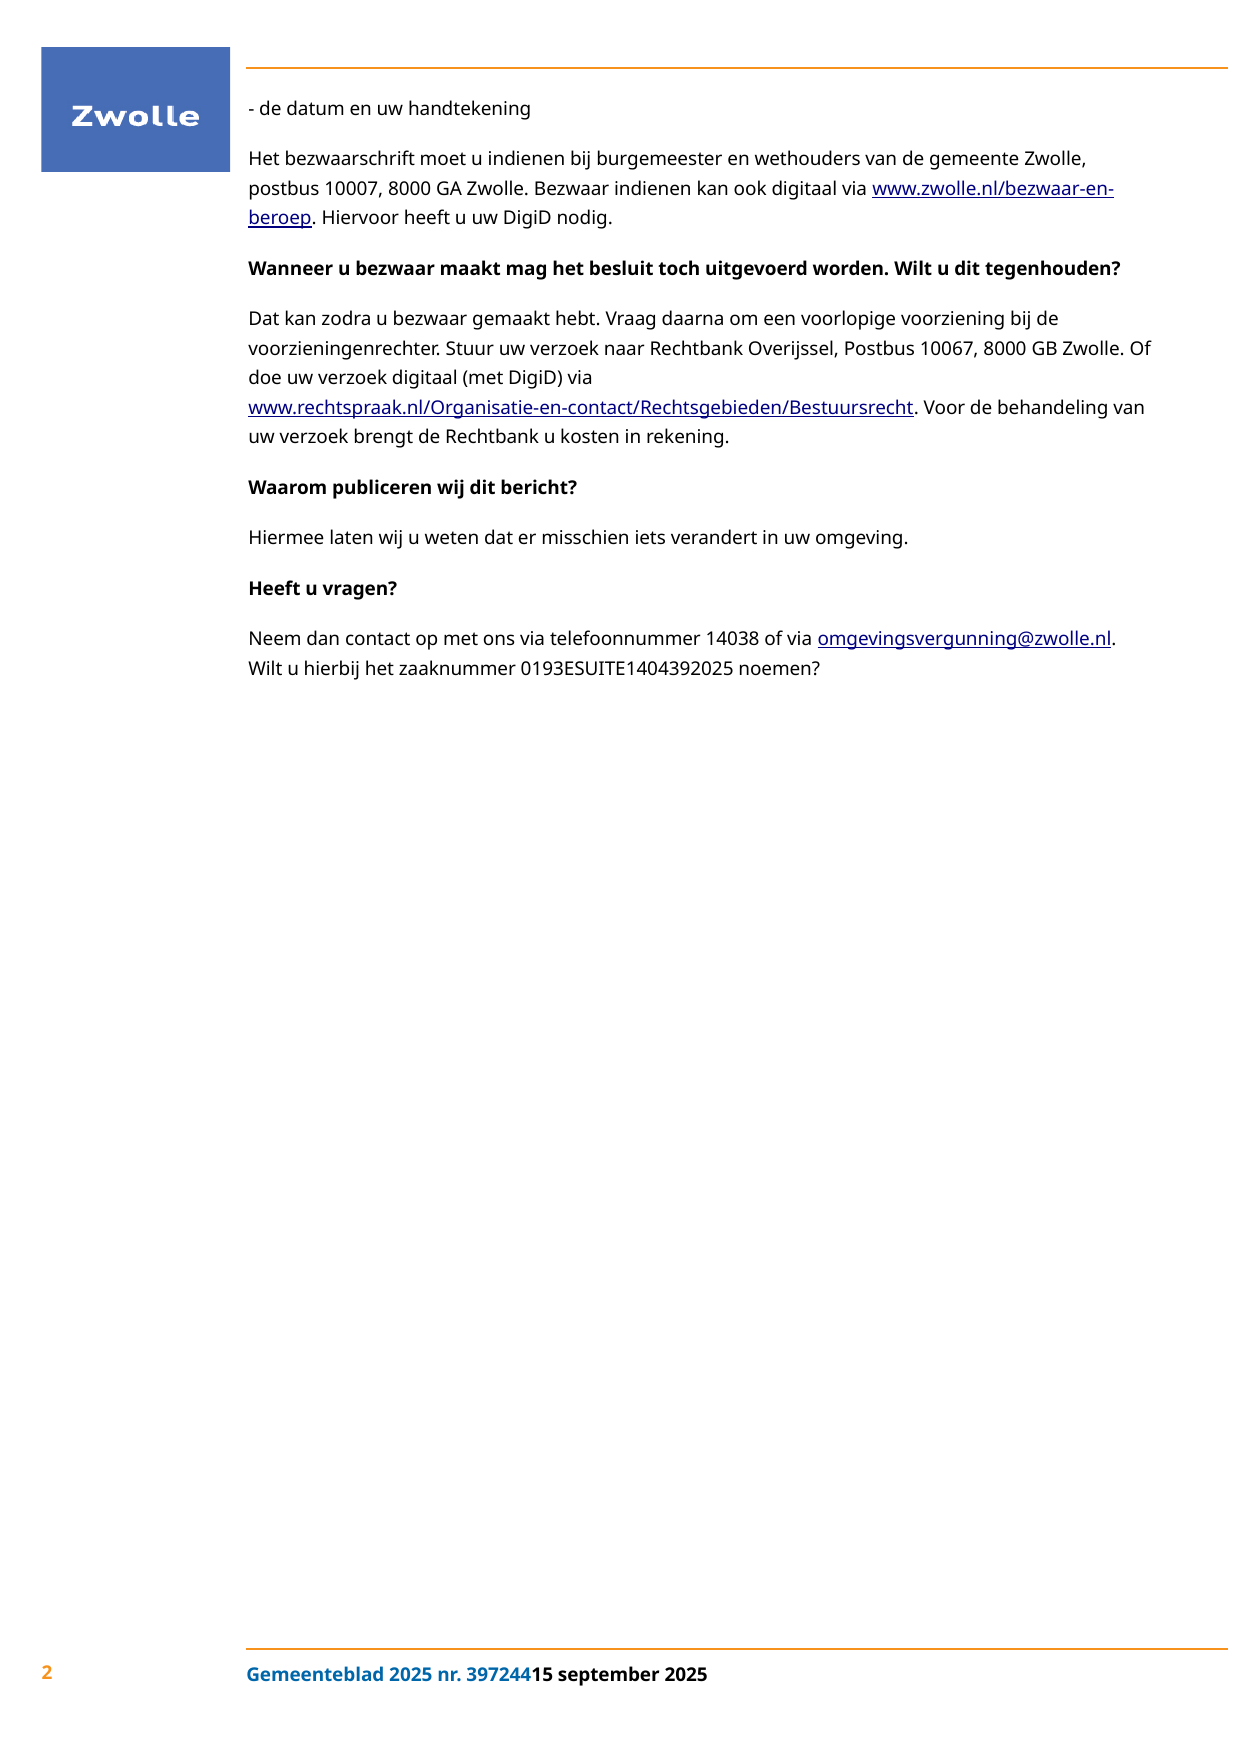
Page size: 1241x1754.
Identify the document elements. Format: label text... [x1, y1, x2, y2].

text Heeft u vragen? [248, 575, 1152, 601]
text - de datum en uw handtekening [248, 95, 1152, 121]
text Hiermee laten wij u weten dat er misschien iets verandert in uw omgeving. [248, 524, 1152, 550]
text Dat kan zodra u bezwaar gemaakt hebt. Vraag daarna om een voorlopige voorziening bij de voorzieningenrechter. Stuur uw verzoek naar Rechtbank Overijssel, Postbus 10067, 8000 GB Zwolle. Of doe uw verzoek digitaal (met DigiD) via www.rechtspraak.nl/Organisatie-en-contact/Rechtsgebieden/Bestuursrecht. Voor de behandeling van uw verzoek brengt de Rechtbank u kosten in rekening. [248, 305, 1152, 449]
picture [41, 47, 231, 172]
text Wanneer u bezwaar maakt mag het besluit toch uitgevoerd worden. Wilt u dit tegenhouden? [248, 255, 1152, 281]
text Neem dan contact op met ons via telefoonnummer 14038 of via omgevingsvergunning@zwolle.nl. Wilt u hierbij het zaaknummer 0193ESUITE1404392025 noemen? [248, 625, 1152, 681]
text Waarom publiceren wij dit bericht? [248, 474, 1152, 500]
text Het bezwaarschrift moet u indienen bij burgemeester en wethouders van de gemeente Zwolle, postbus 10007, 8000 GA Zwolle. Bezwaar indienen kan ook digitaal via www.zwolle.nl/bezwaar-en-beroep. Hiervoor heeft u uw DigiD nodig. [248, 145, 1152, 230]
